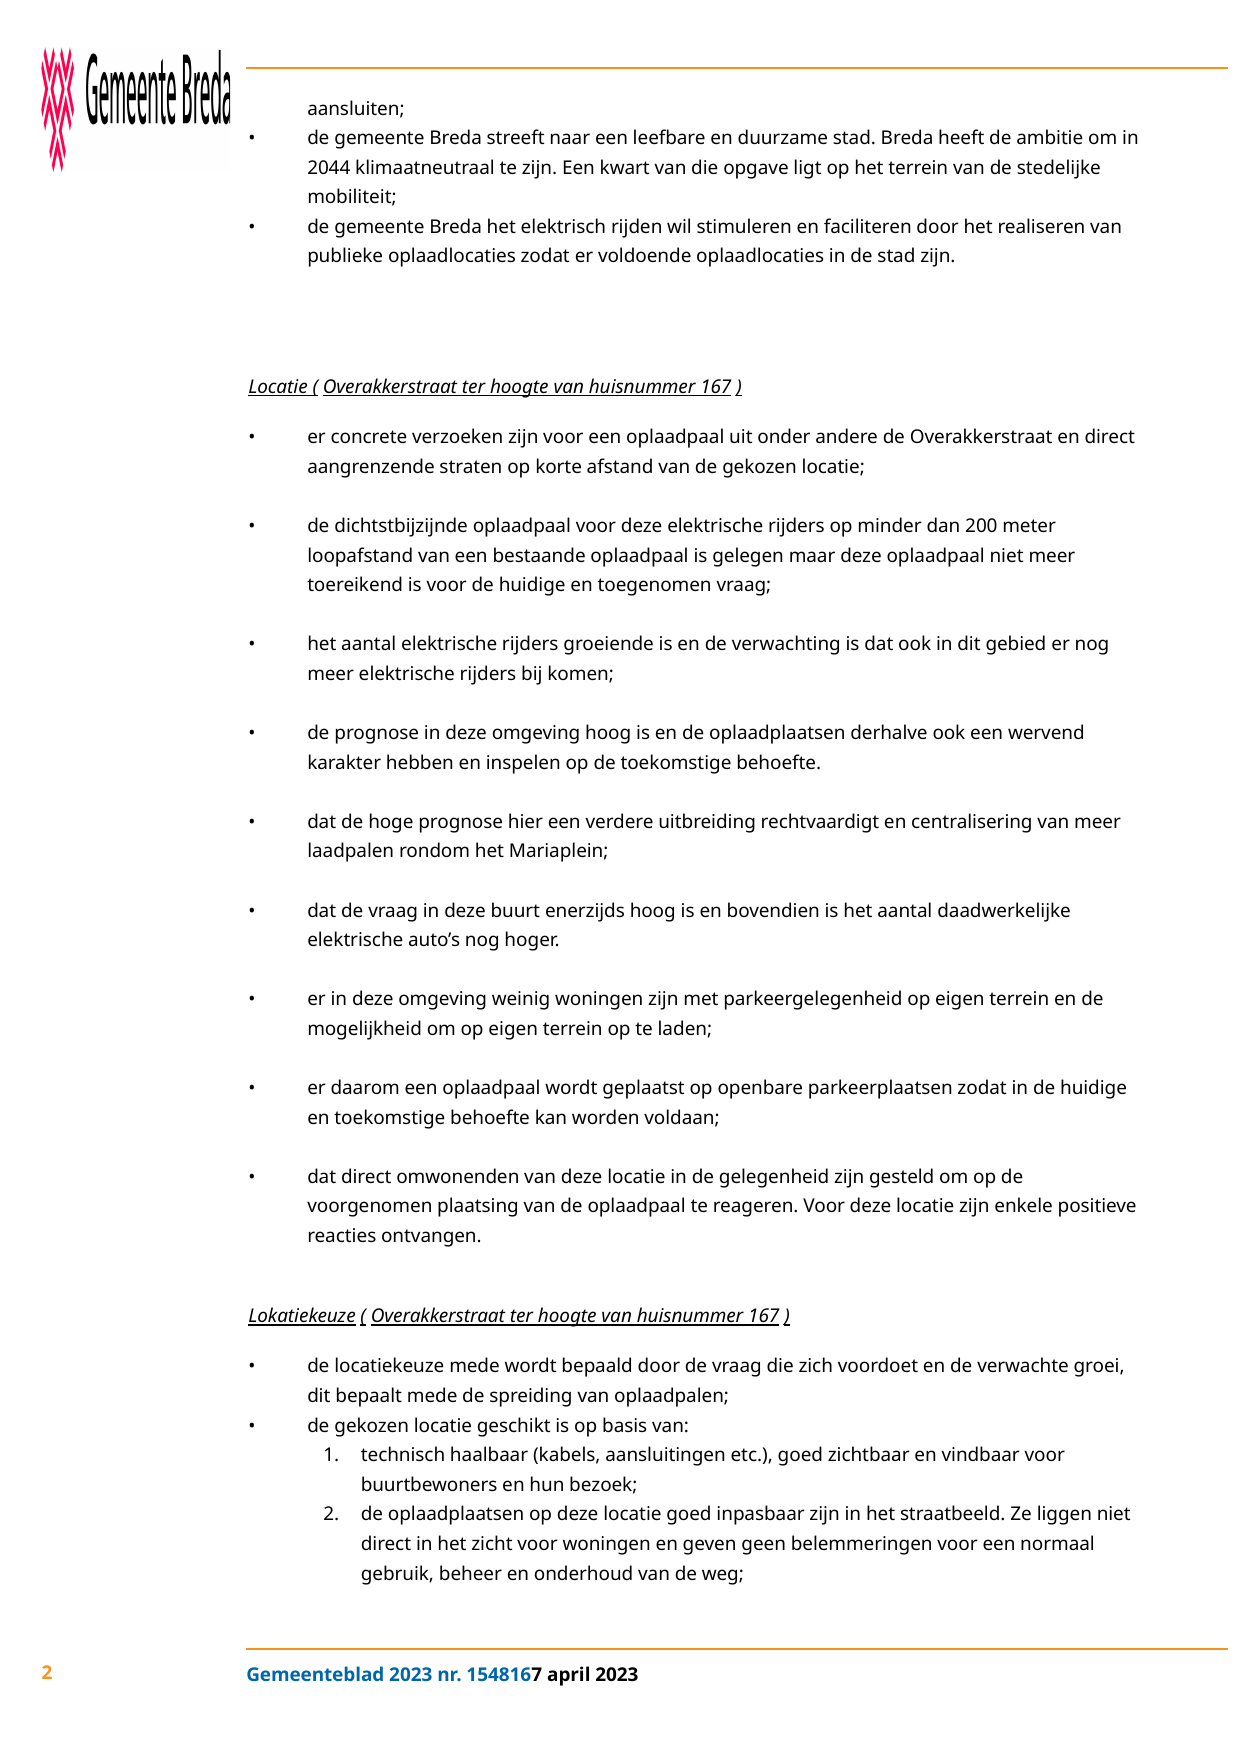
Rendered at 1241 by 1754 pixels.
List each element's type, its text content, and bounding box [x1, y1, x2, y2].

list de dichtstbijzijnde oplaadpaal voor deze elektrische rijders op minder dan 200 meter loopafstand van een bestaande oplaadpaal is gelegen maar deze oplaadpaal niet meer toereikend is voor de huidige en toegenomen vraag; [248, 512, 1152, 597]
list dat de vraag in deze buurt enerzijds hoog is en bovendien is het aantal daadwerkelijke elektrische auto’s nog hoger. [248, 897, 1152, 952]
list er daarom een oplaadpaal wordt geplaatst op openbare parkeerplaatsen zodat in de huidige en toekomstige behoefte kan worden voldaan; [248, 1074, 1152, 1130]
list de gekozen locatie geschikt is op basis van: [248, 1412, 1152, 1438]
list dat de hoge prognose hier een verdere uitbreiding rechtvaardigt en centralisering van meer laadpalen rondom het Mariaplein; [248, 808, 1152, 863]
list aansluiten; [248, 95, 1152, 121]
list technisch haalbaar (kabels, aansluitingen etc.), goed zichtbaar en vindbaar voor buurtbewoners en hun bezoek; [323, 1441, 1152, 1497]
list de gemeente Breda streeft naar een leefbare en duurzame stad. Breda heeft de ambitie om in 2044 klimaatneutraal te zijn. Een kwart van die opgave ligt op het terrein van de stedelijke mobiliteit; [248, 124, 1152, 209]
list dat direct omwonenden van deze locatie in de gelegenheid zijn gesteld om op de voorgenomen plaatsing van de oplaadpaal te reageren. Voor deze locatie zijn enkele positieve reacties ontvangen. [248, 1163, 1152, 1248]
list de oplaadplaatsen op deze locatie goed inpasbaar zijn in het straatbeeld. Ze liggen niet direct in het zicht voor woningen en geven geen belemmeringen voor een normaal gebruik, beheer en onderhoud van de weg; [323, 1501, 1152, 1586]
text Lokatiekeuze ( Overakkerstraat ter hoogte van huisnummer 167 ) [248, 1302, 1152, 1328]
list de locatiekeuze mede wordt bepaald door de vraag die zich voordoet en de verwachte groei, dit bepaalt mede de spreiding van oplaadpalen; [248, 1353, 1152, 1408]
list het aantal elektrische rijders groeiende is en de verwachting is dat ook in dit gebied er nog meer elektrische rijders bij komen; [248, 631, 1152, 686]
list de prognose in deze omgeving hoog is en de oplaadplaatsen derhalve ook een wervend karakter hebben en inspelen op de toekomstige behoefte. [248, 719, 1152, 775]
list er in deze omgeving weinig woningen zijn met parkeergelegenheid op eigen terrein en de mogelijkheid om op eigen terrein op te laden; [248, 986, 1152, 1041]
text Locatie ( Overakkerstraat ter hoogte van huisnummer 167 ) [248, 373, 1152, 399]
list er concrete verzoeken zijn voor een oplaadpaal uit onder andere de Overakkerstraat en direct aangrenzende straten op korte afstand van de gekozen locatie; [248, 423, 1152, 479]
list de gemeente Breda het elektrisch rijden wil stimuleren en faciliteren door het realiseren van publieke oplaadlocaties zodat er voldoende oplaadlocaties in de stad zijn. [248, 213, 1152, 268]
picture [41, 47, 231, 172]
